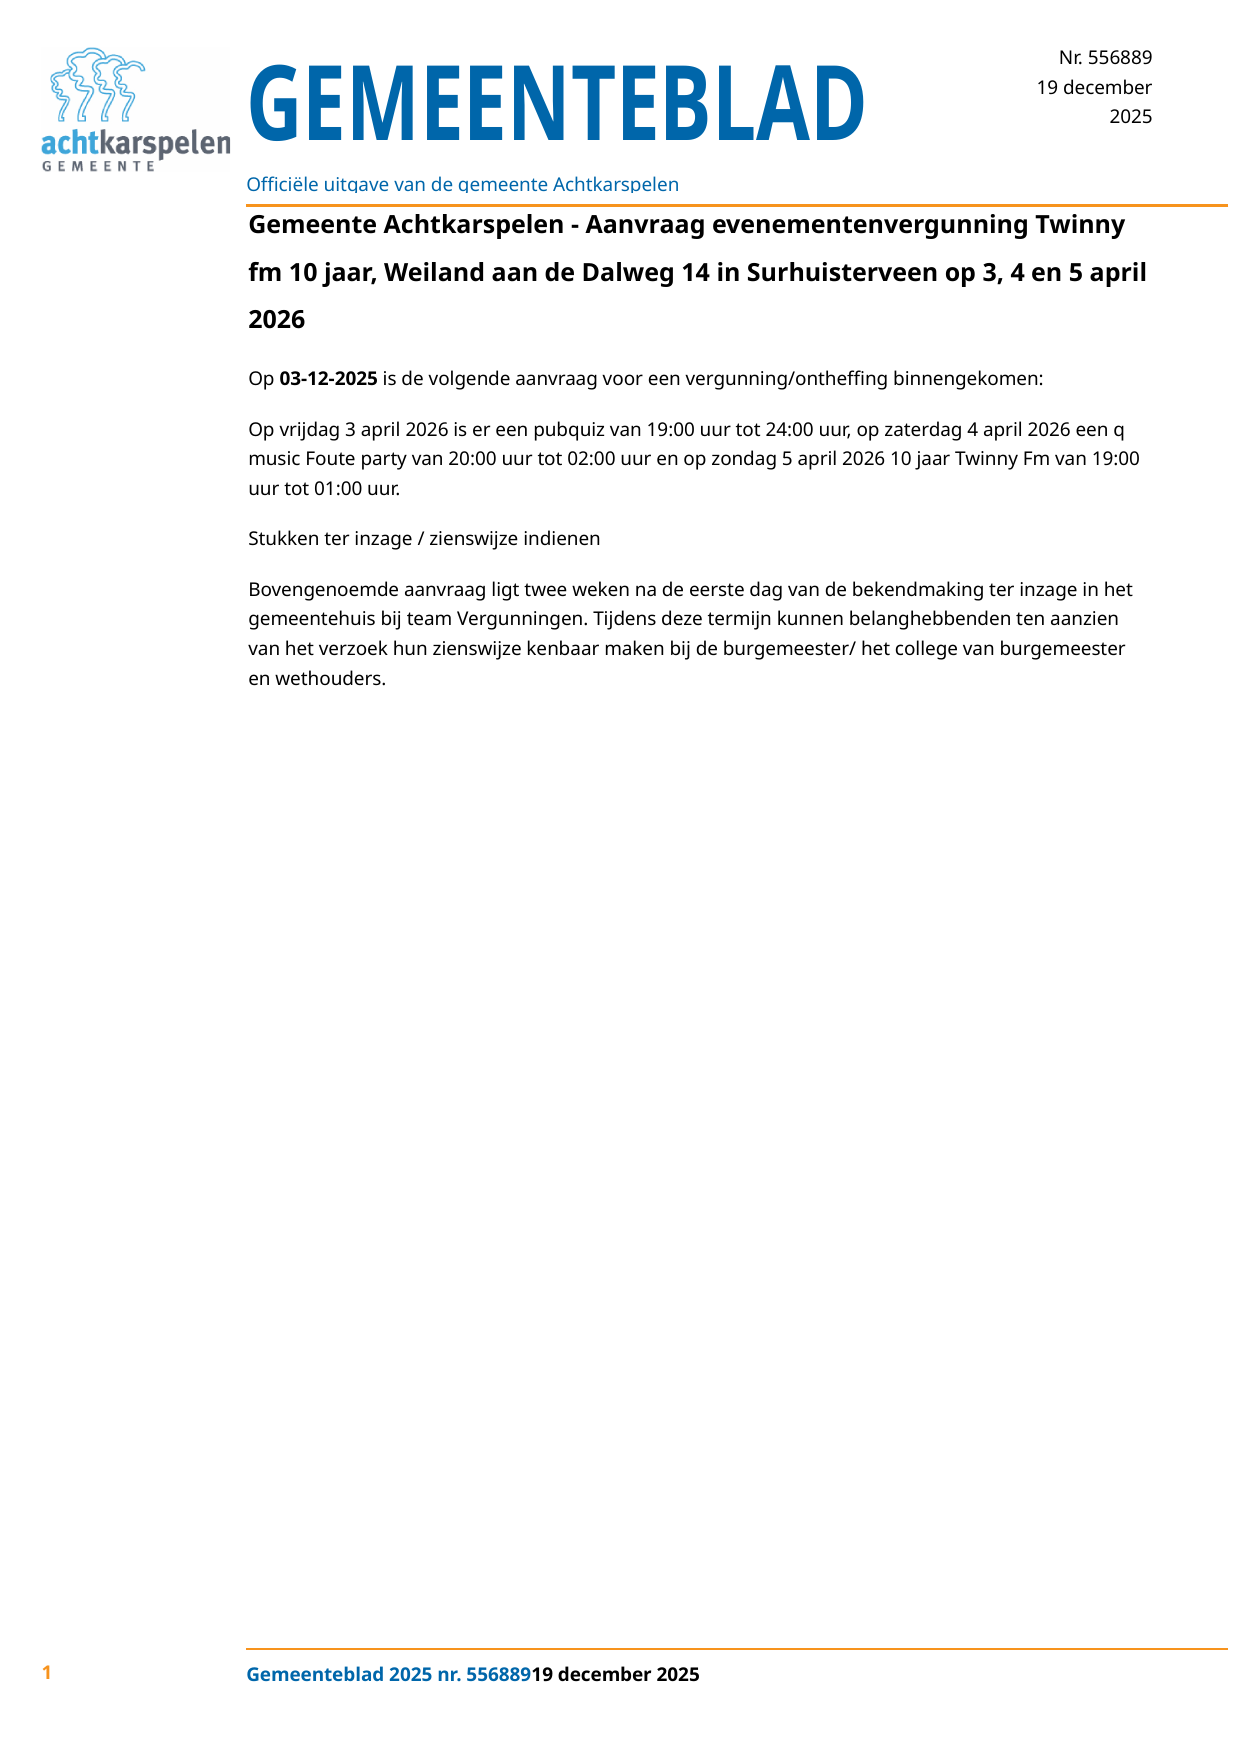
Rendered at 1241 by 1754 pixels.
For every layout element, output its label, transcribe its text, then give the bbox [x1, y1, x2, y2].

text Gemeente Achtkarspelen - Aanvraag evenementenvergunning Twinny fm 10 jaar, Weiland aan de Dalweg 14 in Surhuisterveen op 3, 4 en 5 april 2026 [248, 207, 1152, 336]
text Bovengenoemde aanvraag ligt twee weken na de eerste dag van de bekendmaking ter inzage in het gemeentehuis bij team Vergunningen. Tijdens deze termijn kunnen belanghebbenden ten aanzien van het verzoek hun zienswijze kenbaar maken bij de burgemeester/ het college van burgemeester en wethouders. [248, 576, 1152, 690]
text Stukken ter inzage / zienswijze indienen [248, 526, 1152, 551]
picture [41, 47, 231, 172]
text Op vrijdag 3 april 2026 is er een pubquiz van 19:00 uur tot 24:00 uur, op zaterdag 4 april 2026 een q music Foute party van 20:00 uur tot 02:00 uur en op zondag 5 april 2026 10 jaar Twinny Fm van 19:00 uur tot 01:00 uur. [248, 416, 1152, 501]
text Op 03-12-2025 is de volgende aanvraag voor een vergunning/ontheffing binnengekomen: [248, 366, 1152, 391]
